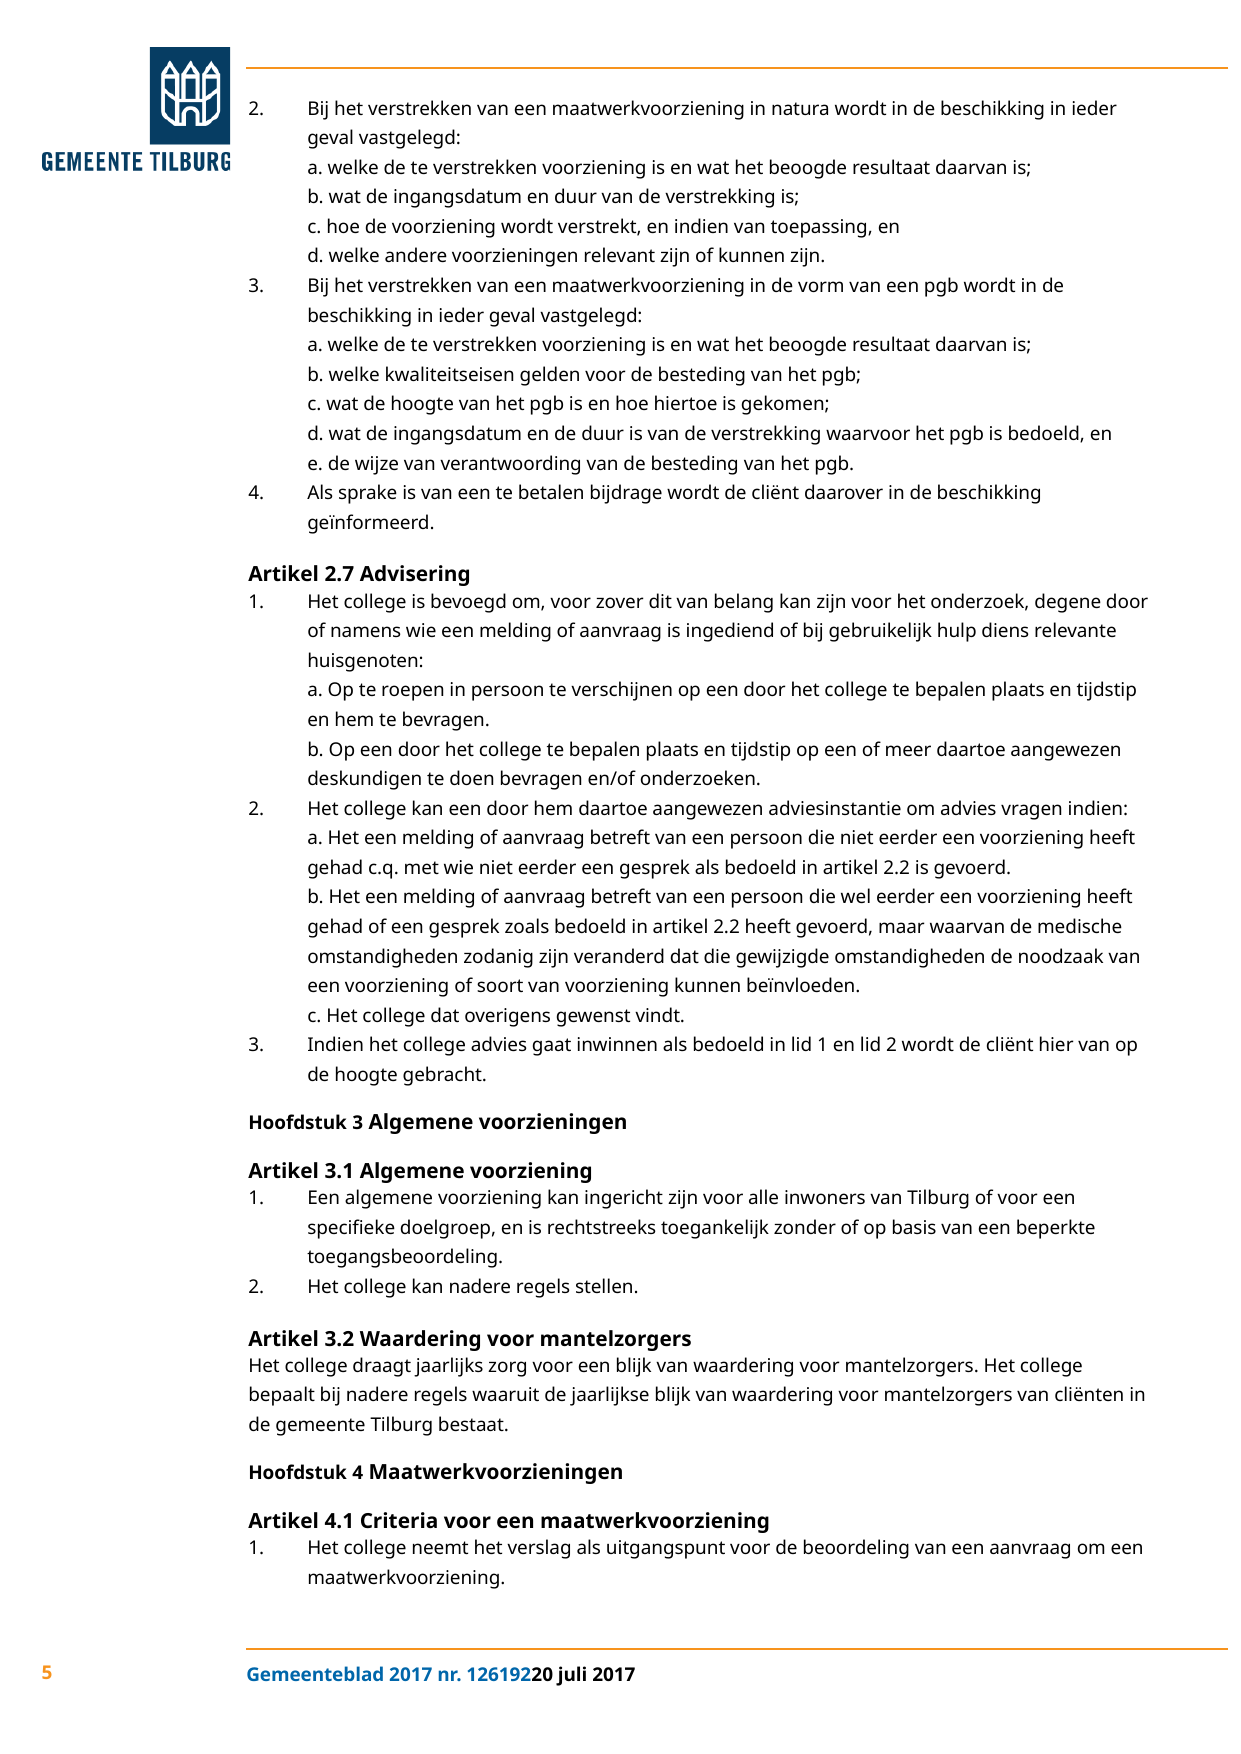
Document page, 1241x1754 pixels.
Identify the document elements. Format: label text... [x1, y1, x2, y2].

list c. hoe de voorziening wordt verstrekt, en indien van toepassing, en [248, 213, 1152, 239]
list e. de wijze van verantwoording van de besteding van het pgb. [248, 450, 1152, 476]
picture [41, 47, 231, 172]
list Het college kan een door hem daartoe aangewezen adviesinstantie om advies vragen indien: [248, 795, 1152, 821]
list Het college neemt het verslag als uitgangspunt voor de beoordeling van een aanvraag om een maatwerkvoorziening. [248, 1534, 1152, 1590]
text Hoofdstuk 4 Maatwerkvoorzieningen [248, 1457, 1152, 1485]
list Indien het college advies gaat inwinnen als bedoeld in lid 1 en lid 2 wordt de cliënt hier van op de hoogte gebracht. [248, 1032, 1152, 1087]
text Artikel 3.2 Waardering voor mantelzorgers [248, 1324, 1152, 1352]
text Artikel 4.1 Criteria voor een maatwerkvoorziening [248, 1506, 1152, 1534]
list a. welke de te verstrekken voorziening is en wat het beoogde resultaat daarvan is; [248, 154, 1152, 180]
list b. Het een melding of aanvraag betreft van een persoon die wel eerder een voorziening heeft gehad of een gesprek zoals bedoeld in artikel 2.2 heeft gevoerd, maar waarvan de medische omstandigheden zodanig zijn veranderd dat die gewijzigde omstandigheden de noodzaak van een voorziening of soort van voorziening kunnen beïnvloeden. [248, 884, 1152, 998]
list b. Op een door het college te bepalen plaats en tijdstip op een of meer daartoe aangewezen deskundigen te doen bevragen en/of onderzoeken. [248, 736, 1152, 791]
list Een algemene voorziening kan ingericht zijn voor alle inwoners van Tilburg of voor een specifieke doelgroep, en is rechtstreeks toegankelijk zonder of op basis van een beperkte toegangsbeoordeling. [248, 1184, 1152, 1269]
text Artikel 3.1 Algemene voorziening [248, 1156, 1152, 1184]
text Hoofdstuk 3 Algemene voorzieningen [248, 1107, 1152, 1135]
list Het college kan nadere regels stellen. [248, 1273, 1152, 1299]
list c. wat de hoogte van het pgb is en hoe hiertoe is gekomen; [248, 391, 1152, 416]
list a. Het een melding of aanvraag betreft van een persoon die niet eerder een voorziening heeft gehad c.q. met wie niet eerder een gesprek als bedoeld in artikel 2.2 is gevoerd. [248, 824, 1152, 880]
list Bij het verstrekken van een maatwerkvoorziening in natura wordt in de beschikking in ieder geval vastgelegd: [248, 95, 1152, 150]
list d. welke andere voorzieningen relevant zijn of kunnen zijn. [248, 243, 1152, 268]
list Het college is bevoegd om, voor zover dit van belang kan zijn voor het onderzoek, degene door of namens wie een melding of aanvraag is ingediend of bij gebruikelijk hulp diens relevante huisgenoten: [248, 588, 1152, 673]
list Als sprake is van een te betalen bijdrage wordt de cliënt daarover in de beschikking geïnformeerd. [248, 479, 1152, 535]
list d. wat de ingangsdatum en de duur is van de verstrekking waarvoor het pgb is bedoeld, en [248, 420, 1152, 446]
list Bij het verstrekken van een maatwerkvoorziening in de vorm van een pgb wordt in de beschikking in ieder geval vastgelegd: [248, 272, 1152, 328]
list c. Het college dat overigens gewenst vindt. [248, 1002, 1152, 1028]
list a. Op te roepen in persoon te verschijnen op een door het college te bepalen plaats en tijdstip en hem te bevragen. [248, 677, 1152, 732]
text Artikel 2.7 Advisering [248, 559, 1152, 588]
list a. welke de te verstrekken voorziening is en wat het beoogde resultaat daarvan is; [248, 331, 1152, 357]
list b. wat de ingangsdatum en duur van de verstrekking is; [248, 183, 1152, 209]
list b. welke kwaliteitseisen gelden voor de besteding van het pgb; [248, 361, 1152, 387]
text Het college draagt jaarlijks zorg voor een blijk van waardering voor mantelzorgers. Het college bepaalt bij nadere regels waaruit de jaarlijkse blijk van waardering voor mantelzorgers van cliënten in de gemeente Tilburg bestaat. [248, 1352, 1152, 1437]
